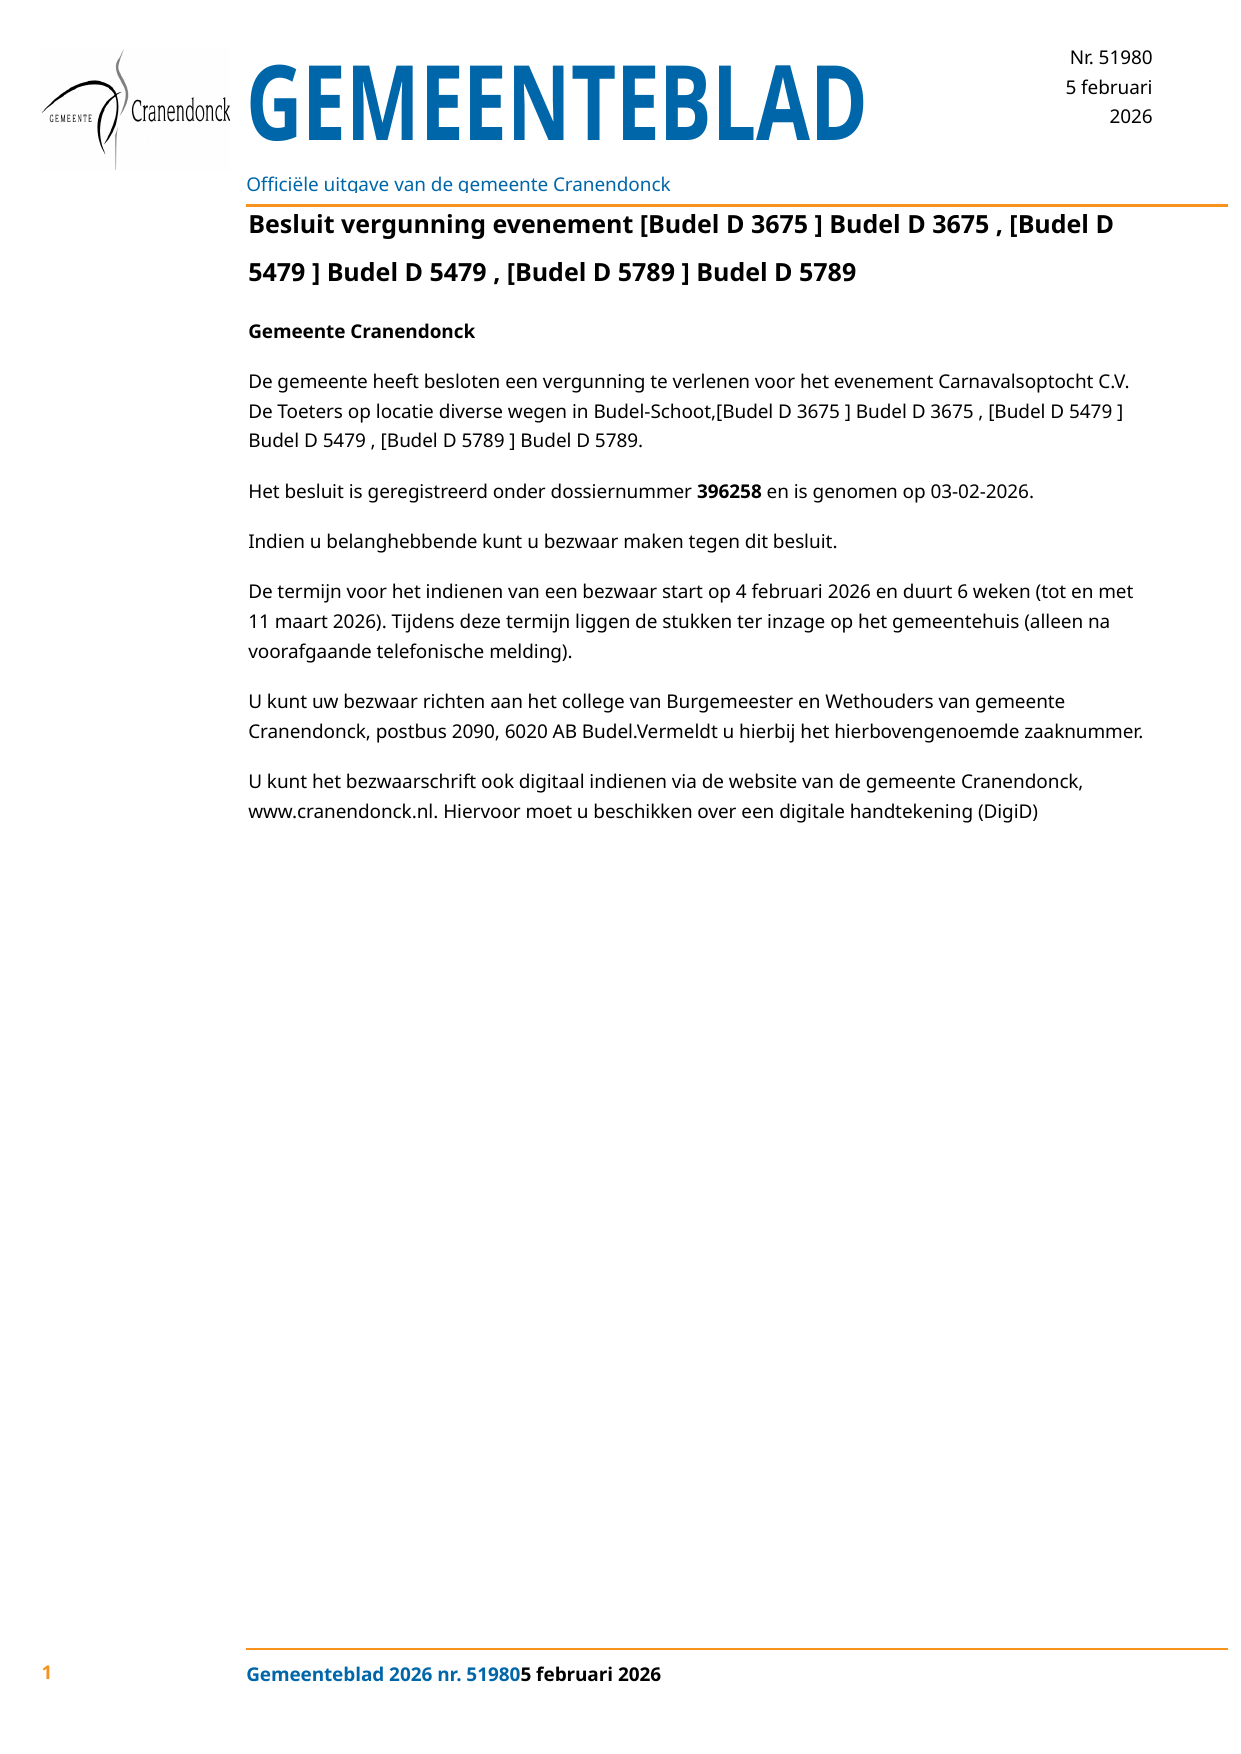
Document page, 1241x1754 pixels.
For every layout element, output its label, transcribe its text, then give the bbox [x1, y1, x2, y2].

text Het besluit is geregistreerd onder dossiernummer 396258 en is genomen op 03-02-2026. [248, 478, 1152, 504]
picture [41, 47, 231, 172]
text U kunt uw bezwaar richten aan het college van Burgemeester en Wethouders van gemeente Cranendonck, postbus 2090, 6020 AB Budel.Vermeldt u hierbij het hierbovengenoemde zaaknummer. [248, 688, 1152, 744]
text De gemeente heeft besloten een vergunning te verlenen voor het evenement Carnavalsoptocht C.V. De Toeters op locatie diverse wegen in Budel-Schoot,[Budel D 3675 ] Budel D 3675 , [Budel D 5479 ] Budel D 5479 , [Budel D 5789 ] Budel D 5789. [248, 368, 1152, 453]
text De termijn voor het indienen van een bezwaar start op 4 februari 2026 en duurt 6 weken (tot en met 11 maart 2026). Tijdens deze termijn liggen de stukken ter inzage op het gemeentehuis (alleen na voorafgaande telefonische melding). [248, 579, 1152, 664]
text Indien u belanghebbende kunt u bezwaar maken tegen dit besluit. [248, 528, 1152, 554]
text U kunt het bezwaarschrift ook digitaal indienen via de website van de gemeente Cranendonck, www.cranendonck.nl. Hiervoor moet u beschikken over een digitale handtekening (DigiD) [248, 768, 1152, 824]
text Gemeente Cranendonck [248, 318, 1152, 344]
text Besluit vergunning evenement [Budel D 3675 ] Budel D 3675 , [Budel D 5479 ] Budel D 5479 , [Budel D 5789 ] Budel D 5789 [248, 207, 1152, 288]
